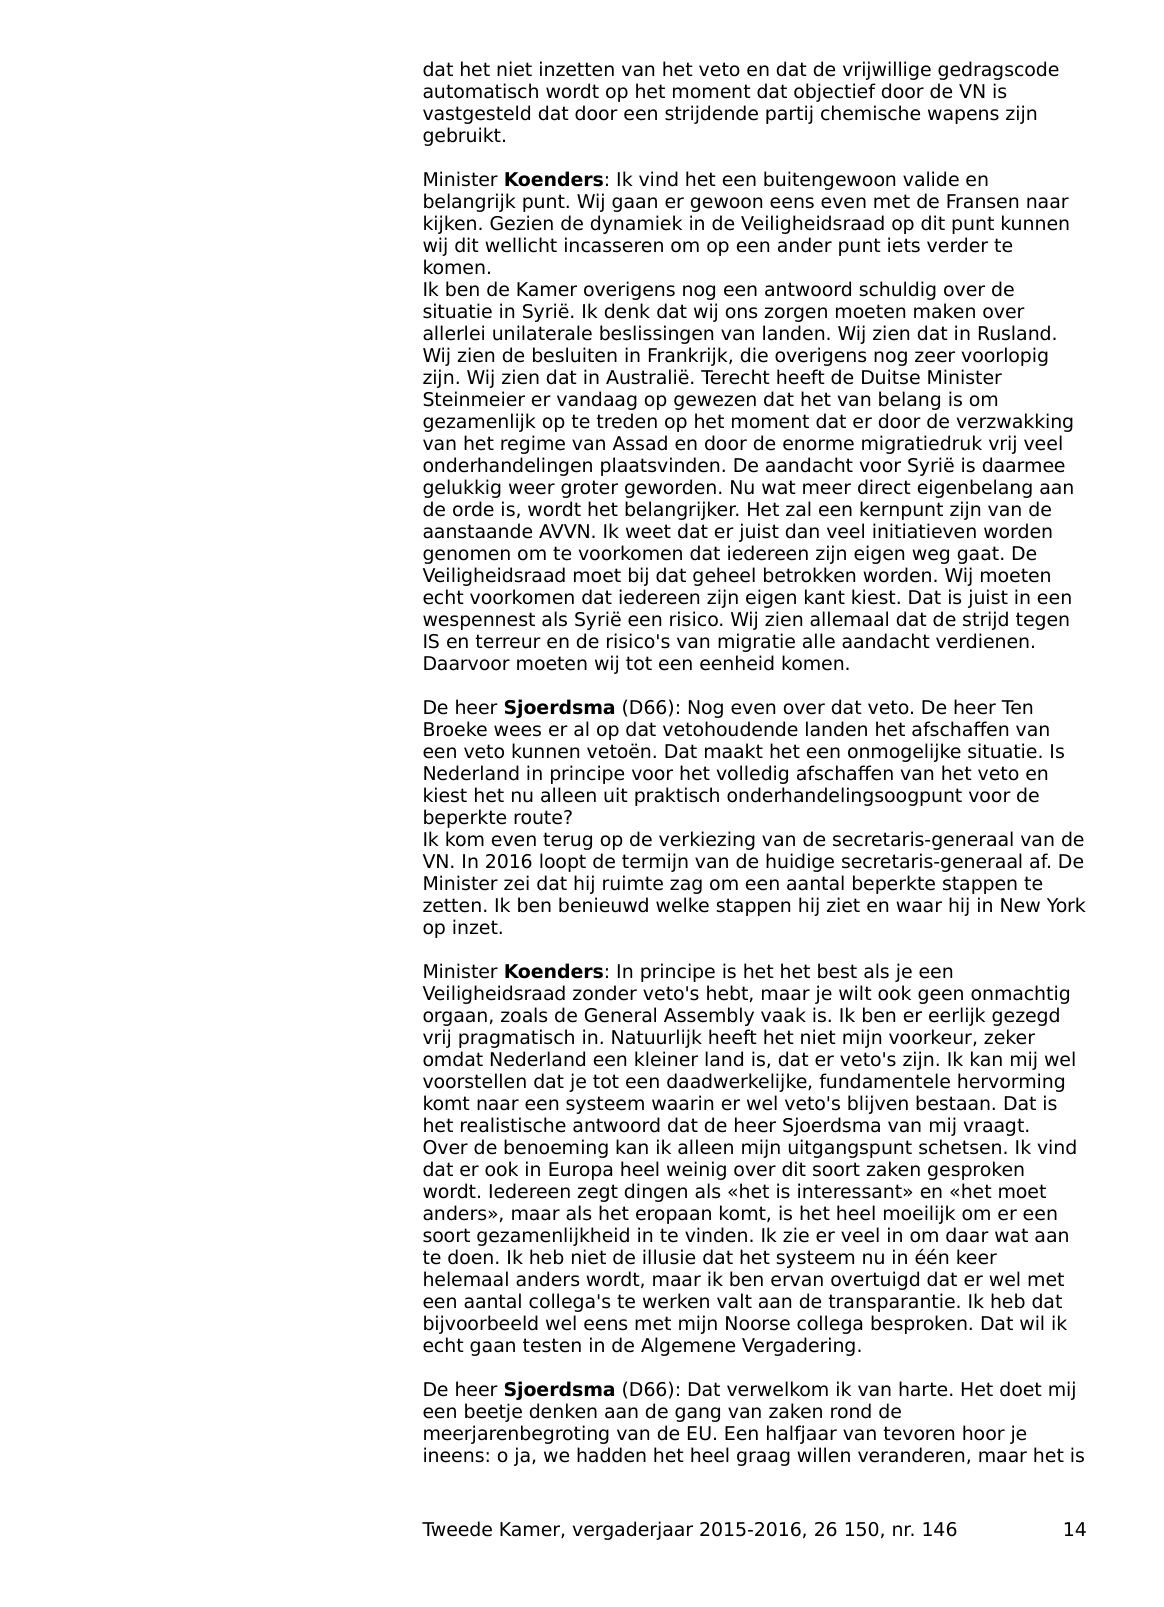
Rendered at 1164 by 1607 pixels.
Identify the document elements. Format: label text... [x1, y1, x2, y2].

text Ik kom even terug op de verkiezing van de secretaris-generaal van de VN. In 2016 loopt de termijn van de huidige secretaris-generaal af. De Minister zei dat hij ruimte zag om een aantal beperkte stappen te zetten. Ik ben benieuwd welke stappen hij ziet en waar hij in New York op inzet. [422, 829, 1087, 939]
text Ik ben de Kamer overigens nog een antwoord schuldig over de situatie in Syrië. Ik denk dat wij ons zorgen moeten maken over allerlei unilaterale beslissingen van landen. Wij zien dat in Rusland. Wij zien de besluiten in Frankrijk, die overigens nog zeer voorlopig zijn. Wij zien dat in Australië. Terecht heeft de Duitse Minister Steinmeier er vandaag op gewezen dat het van belang is om gezamenlijk op te treden op het moment dat er door de verzwakking van het regime van Assad en door de enorme migratiedruk vrij veel onderhandelingen plaatsvinden. De aandacht voor Syrië is daarmee gelukkig weer groter geworden. Nu wat meer direct eigenbelang aan de orde is, wordt het belangrijker. Het zal een kernpunt zijn van de aanstaande AVVN. Ik weet dat er juist dan veel initiatieven worden genomen om te voorkomen dat iedereen zijn eigen weg gaat. De Veiligheidsraad moet bij dat geheel betrokken worden. Wij moeten echt voorkomen dat iedereen zijn eigen kant kiest. Dat is juist in een wespennest als Syrië een risico. Wij zien allemaal dat de strijd tegen IS en terreur en de risico's van migratie alle aandacht verdienen. Daarvoor moeten wij tot een eenheid komen. [422, 279, 1087, 675]
text De heer Sjoerdsma (D66): Nog even over dat veto. De heer Ten Broeke wees er al op dat vetohoudende landen het afschaffen van een veto kunnen vetoën. Dat maakt het een onmogelijke situatie. Is Nederland in principe voor het volledig afschaffen van het veto en kiest het nu alleen uit praktisch onderhandelingsoogpunt voor de beperkte route? [422, 697, 1087, 829]
text Over de benoeming kan ik alleen mijn uitgangspunt schetsen. Ik vind dat er ook in Europa heel weinig over dit soort zaken gesproken wordt. Iedereen zegt dingen als «het is interessant» en «het moet anders», maar als het eropaan komt, is het heel moeilijk om er een soort gezamenlijkheid in te vinden. Ik zie er veel in om daar wat aan te doen. Ik heb niet de illusie dat het systeem nu in één keer helemaal anders wordt, maar ik ben ervan overtuigd dat er wel met een aantal collega's te werken valt aan de transparantie. Ik heb dat bijvoorbeeld wel eens met mijn Noorse collega besproken. Dat wil ik echt gaan testen in de Algemene Vergadering. [422, 1137, 1087, 1356]
text Minister Koenders: In principe is het het best als je een Veiligheidsraad zonder veto's hebt, maar je wilt ook geen onmachtig orgaan, zoals de General Assembly vaak is. Ik ben er eerlijk gezegd vrij pragmatisch in. Natuurlijk heeft het niet mijn voorkeur, zeker omdat Nederland een kleiner land is, dat er veto's zijn. Ik kan mij wel voorstellen dat je tot een daadwerkelijke, fundamentele hervorming komt naar een systeem waarin er wel veto's blijven bestaan. Dat is het realistische antwoord dat de heer Sjoerdsma van mij vraagt. [422, 961, 1087, 1137]
text dat het niet inzetten van het veto en dat de vrijwillige gedragscode automatisch wordt op het moment dat objectief door de VN is vastgesteld dat door een strijdende partij chemische wapens zijn gebruikt. [422, 59, 1087, 147]
text Minister Koenders: Ik vind het een buitengewoon valide en belangrijk punt. Wij gaan er gewoon eens even met de Fransen naar kijken. Gezien de dynamiek in de Veiligheidsraad op dit punt kunnen wij dit wellicht incasseren om op een ander punt iets verder te komen. [422, 169, 1087, 279]
text De heer Sjoerdsma (D66): Dat verwelkom ik van harte. Het doet mij een beetje denken aan de gang van zaken rond de meerjarenbegroting van de EU. Een halfjaar van tevoren hoor je ineens: o ja, we hadden het heel graag willen veranderen, maar het is [422, 1379, 1087, 1467]
